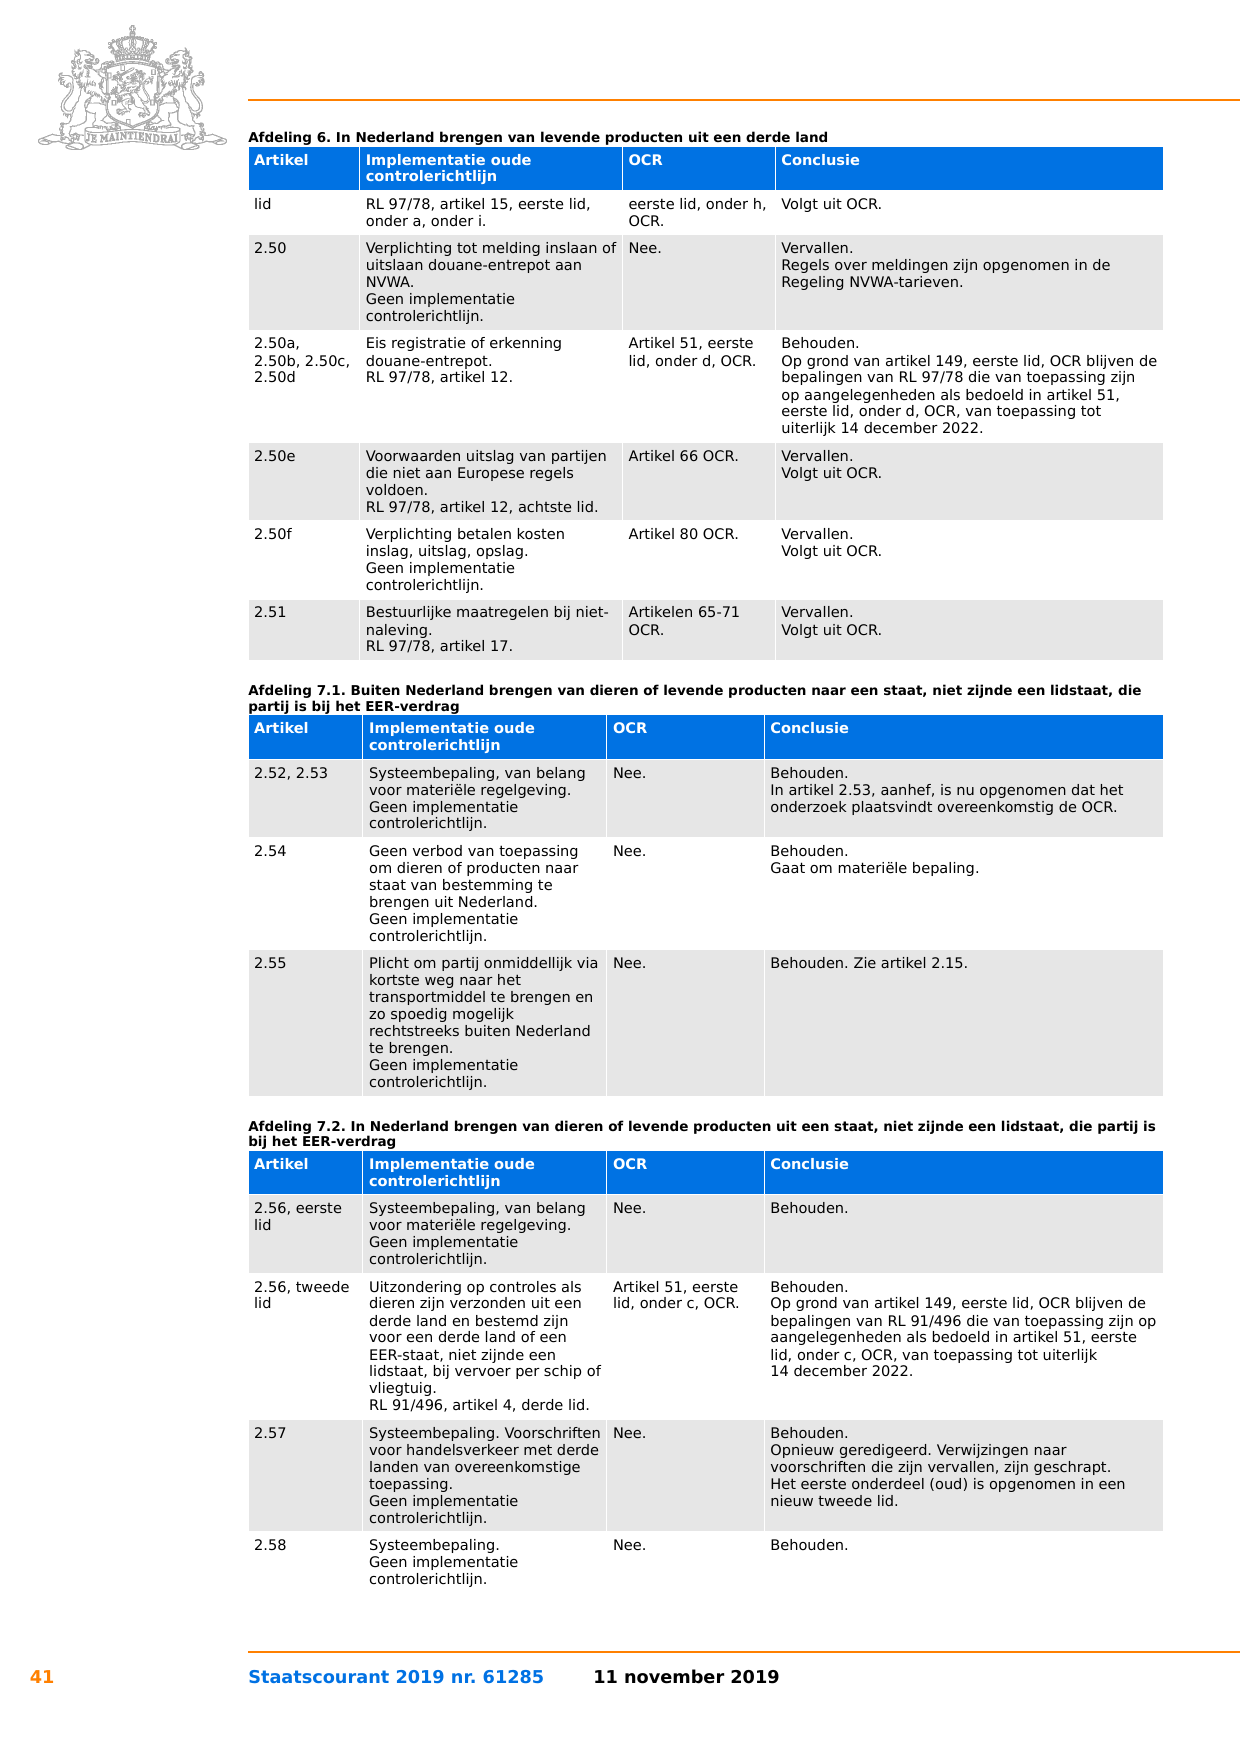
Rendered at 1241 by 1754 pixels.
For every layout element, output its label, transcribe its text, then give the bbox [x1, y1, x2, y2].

table_cell Artikel 51, eerste lid, onder c, OCR. [607, 1274, 764, 1419]
table_cell OCR [623, 147, 775, 190]
table_cell Bestuurlijke maatregelen bij niet-naleving. RL 97/78, artikel 17. [360, 600, 622, 660]
table_cell Artikelen 65-71 OCR. [623, 600, 775, 660]
table_cell Systeembepaling. Geen implementatie controlerichtlijn. [363, 1532, 606, 1593]
table_cell 2.58 [249, 1532, 362, 1593]
table_cell OCR [607, 715, 764, 759]
table_cell Volgt uit OCR. [776, 191, 1163, 234]
table_cell 2.51 [249, 600, 359, 660]
table_cell Vervallen. Volgt uit OCR. [776, 521, 1163, 599]
table_cell lid [249, 191, 359, 234]
table_cell Implementatie oude controlerichtlijn [360, 147, 622, 190]
table_cell Conclusie [765, 1151, 1163, 1194]
table_cell Conclusie [776, 147, 1163, 190]
table_cell 2.50f [249, 521, 359, 599]
table_cell 2.50a, 2.50b, 2.50c, 2.50d [249, 331, 359, 442]
table_cell OCR [607, 1151, 764, 1194]
table_cell Artikel 51, eerste lid, onder d, OCR. [623, 331, 775, 442]
table_cell Nee. [607, 760, 764, 837]
table_cell Nee. [623, 235, 775, 330]
table_cell Geen verbod van toepassing om dieren of producten naar staat van bestemming te brengen uit Nederland. Geen implementatie controlerichtlijn. [363, 838, 606, 949]
table_header Afdeling 6. In Nederland brengen van levende producten uit een derde land [248, 130, 1163, 146]
table_cell Verplichting betalen kosten inslag, uitslag, opslag. Geen implementatie controlerichtlijn. [360, 521, 622, 599]
table_cell Artikel 66 OCR. [623, 443, 775, 520]
table_cell Behouden. In artikel 2.53, aanhef, is nu opgenomen dat het onderzoek plaatsvindt overeenkomstig de OCR. [765, 760, 1163, 837]
table_cell Uitzondering op controles als dieren zijn verzonden uit een derde land en bestemd zijn voor een derde land of een EER-staat, niet zijnde een lidstaat, bij vervoer per schip of vliegtuig. RL 91/496, artikel 4, derde lid. [363, 1274, 606, 1419]
table_cell 2.56, eerste lid [249, 1195, 362, 1273]
table_cell Nee. [607, 1195, 764, 1273]
table_cell 2.50e [249, 443, 359, 520]
table_header Afdeling 7.2. In Nederland brengen van dieren of levende producten uit een staat, niet zijnde een lidstaat, die partij is bij het EER-verdrag [248, 1119, 1163, 1150]
table_cell Behouden. [765, 1195, 1163, 1273]
table_cell Vervallen. Volgt uit OCR. [776, 443, 1163, 520]
table_cell RL 97/78, artikel 15, eerste lid, onder a, onder i. [360, 191, 622, 234]
table_cell Verplichting tot melding inslaan of uitslaan douane-entrepot aan NVWA. Geen implementatie controlerichtlijn. [360, 235, 622, 330]
table_cell 2.57 [249, 1420, 362, 1531]
table_cell 2.54 [249, 838, 362, 949]
table_cell Behouden. Op grond van artikel 149, eerste lid, OCR blijven de bepalingen van RL 91/496 die van toepassing zijn op aangelegenheden als bedoeld in artikel 51, eerste lid, onder c, OCR, van toepassing tot uiterlijk 14 december 2022. [765, 1274, 1163, 1419]
table_cell Behouden. Zie artikel 2.15. [765, 950, 1163, 1096]
table_header Afdeling 7.1. Buiten Nederland brengen van dieren of levende producten naar een staat, niet zijnde een lidstaat, die partij is bij het EER-verdrag [248, 683, 1163, 714]
table_cell Implementatie oude controlerichtlijn [363, 1151, 606, 1194]
table_cell Eis registratie of erkenning douane-entrepot. RL 97/78, artikel 12. [360, 331, 622, 442]
table_cell Behouden. Gaat om materiële bepaling. [765, 838, 1163, 949]
table_cell Systeembepaling. Voorschriften voor handelsverkeer met derde landen van overeenkomstige toepassing. Geen implementatie controlerichtlijn. [363, 1420, 606, 1531]
table_cell Conclusie [765, 715, 1163, 759]
table_cell Artikel [249, 1151, 362, 1194]
table_cell 2.50 [249, 235, 359, 330]
table_cell Behouden. Opnieuw geredigeerd. Verwijzingen naar voorschriften die zijn vervallen, zijn geschrapt. Het eerste onderdeel (oud) is opgenomen in een nieuw tweede lid. [765, 1420, 1163, 1531]
table_cell Nee. [607, 1420, 764, 1531]
table_cell Nee. [607, 950, 764, 1096]
table_cell Vervallen. Regels over meldingen zijn opgenomen in de Regeling NVWA-tarieven. [776, 235, 1163, 330]
table_cell Nee. [607, 838, 764, 949]
table_cell Implementatie oude controlerichtlijn [363, 715, 606, 759]
table_cell Artikel [249, 715, 362, 759]
table_cell 2.52, 2.53 [249, 760, 362, 837]
table_cell Systeembepaling, van belang voor materiële regelgeving. Geen implementatie controlerichtlijn. [363, 760, 606, 837]
table_cell Behouden. Op grond van artikel 149, eerste lid, OCR blijven de bepalingen van RL 97/78 die van toepassing zijn op aangelegenheden als bedoeld in artikel 51, eerste lid, onder d, OCR, van toepassing tot uiterlijk 14 december 2022. [776, 331, 1163, 442]
table_cell Voorwaarden uitslag van partijen die niet aan Europese regels voldoen. RL 97/78, artikel 12, achtste lid. [360, 443, 622, 520]
table_cell Plicht om partij onmiddellijk via kortste weg naar het transportmiddel te brengen en zo spoedig mogelijk rechtstreeks buiten Nederland te brengen. Geen implementatie controlerichtlijn. [363, 950, 606, 1096]
picture [38, 25, 227, 150]
table_cell Systeembepaling, van belang voor materiële regelgeving. Geen implementatie controlerichtlijn. [363, 1195, 606, 1273]
table_cell eerste lid, onder h, OCR. [623, 191, 775, 234]
table_cell Behouden. [765, 1532, 1163, 1593]
table_cell Artikel [249, 147, 359, 190]
table_cell 2.55 [249, 950, 362, 1096]
table_cell Nee. [607, 1532, 764, 1593]
table_cell 2.56, tweede lid [249, 1274, 362, 1419]
table_cell Artikel 80 OCR. [623, 521, 775, 599]
table_cell Vervallen. Volgt uit OCR. [776, 600, 1163, 660]
